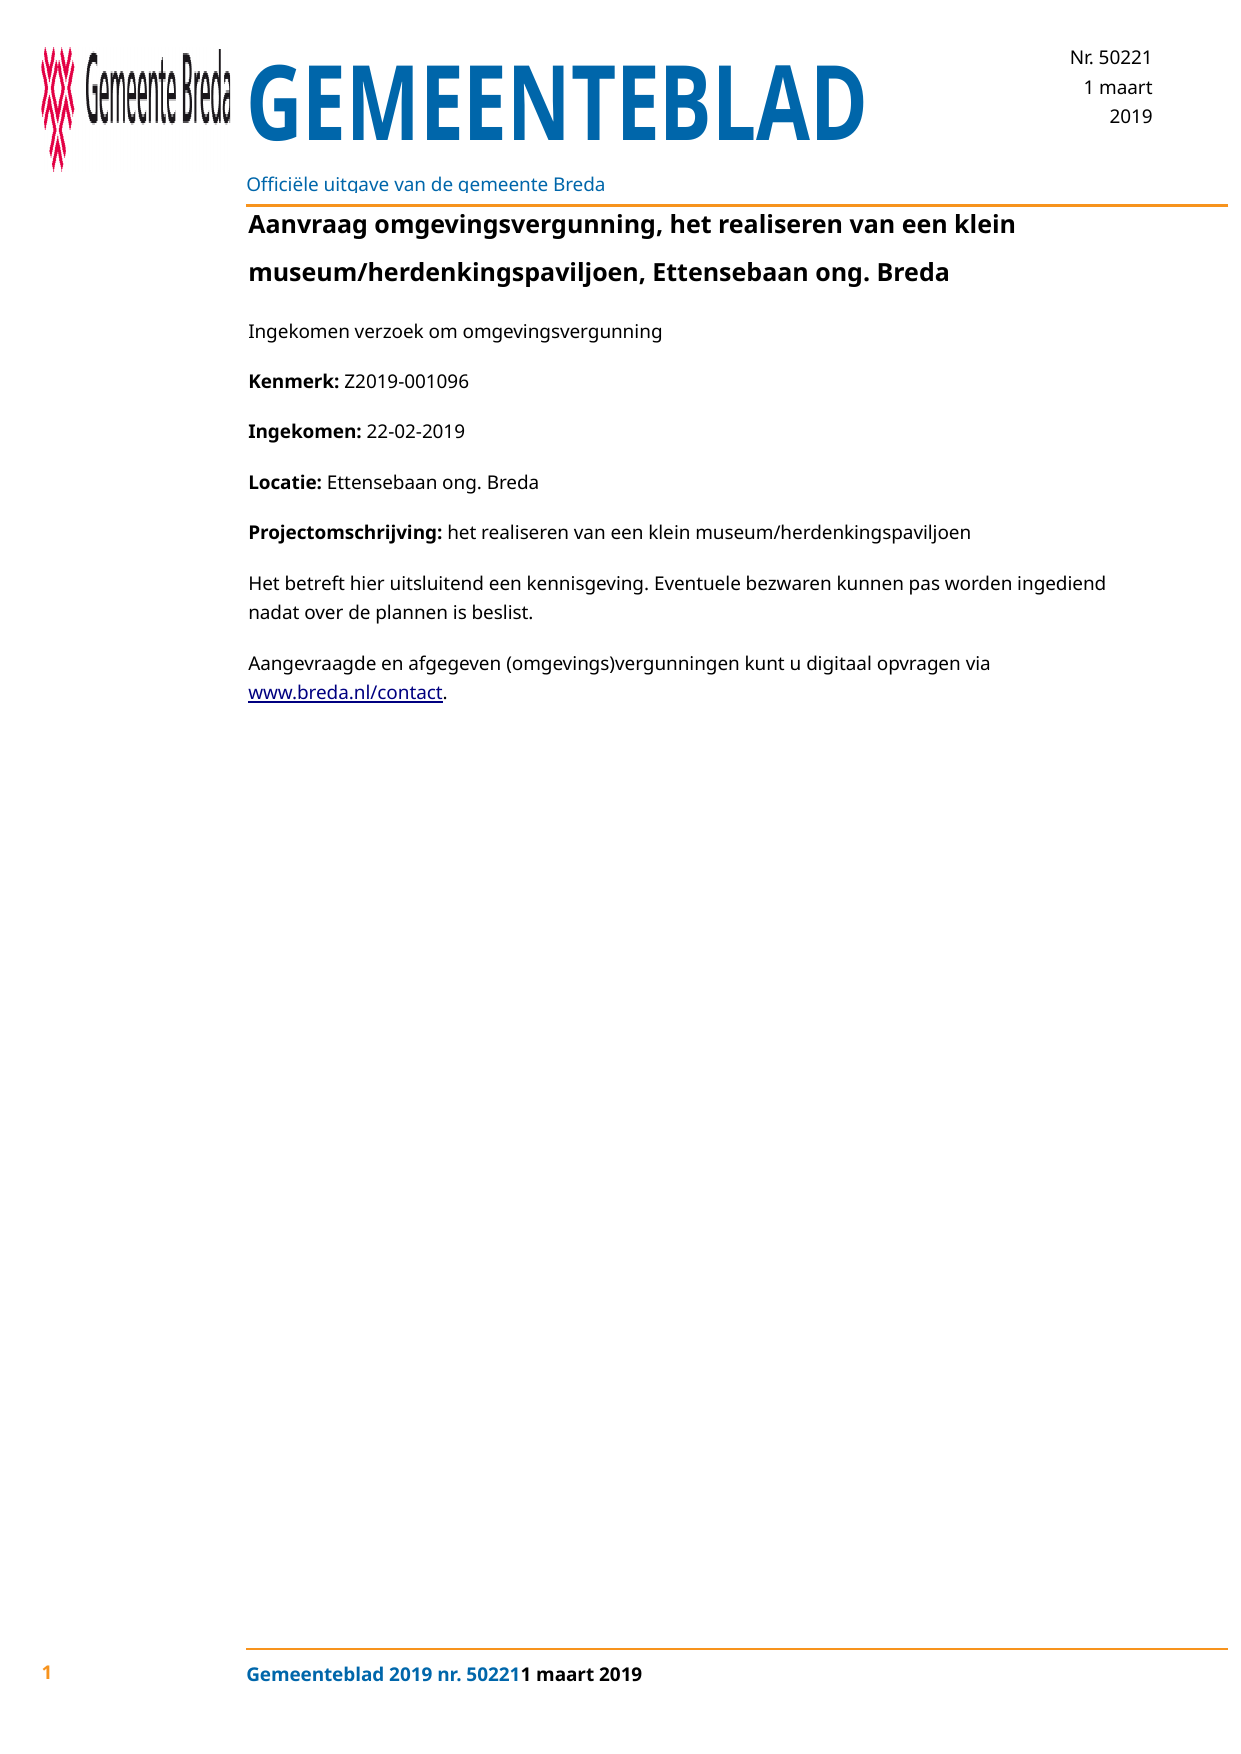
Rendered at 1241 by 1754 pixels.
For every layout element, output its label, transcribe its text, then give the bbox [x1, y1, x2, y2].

text Kenmerk: Z2019-001096 [248, 368, 1152, 394]
text Aanvraag omgevingsvergunning, het realiseren van een klein museum/herdenkingspaviljoen, Ettensebaan ong. Breda [248, 207, 1152, 288]
text Ingekomen: 22-02-2019 [248, 419, 1152, 444]
picture [41, 47, 231, 172]
text Projectomschrijving: het realiseren van een klein museum/herdenkingspaviljoen [248, 519, 1152, 545]
text Ingekomen verzoek om omgevingsvergunning [248, 318, 1152, 344]
text Het betreft hier uitsluitend een kennisgeving. Eventuele bezwaren kunnen pas worden ingediend nadat over de plannen is beslist. [248, 570, 1152, 625]
text Aangevraagde en afgegeven (omgevings)vergunningen kunt u digitaal opvragen via www.breda.nl/contact. [248, 650, 1152, 705]
text Locatie: Ettensebaan ong. Breda [248, 469, 1152, 495]
